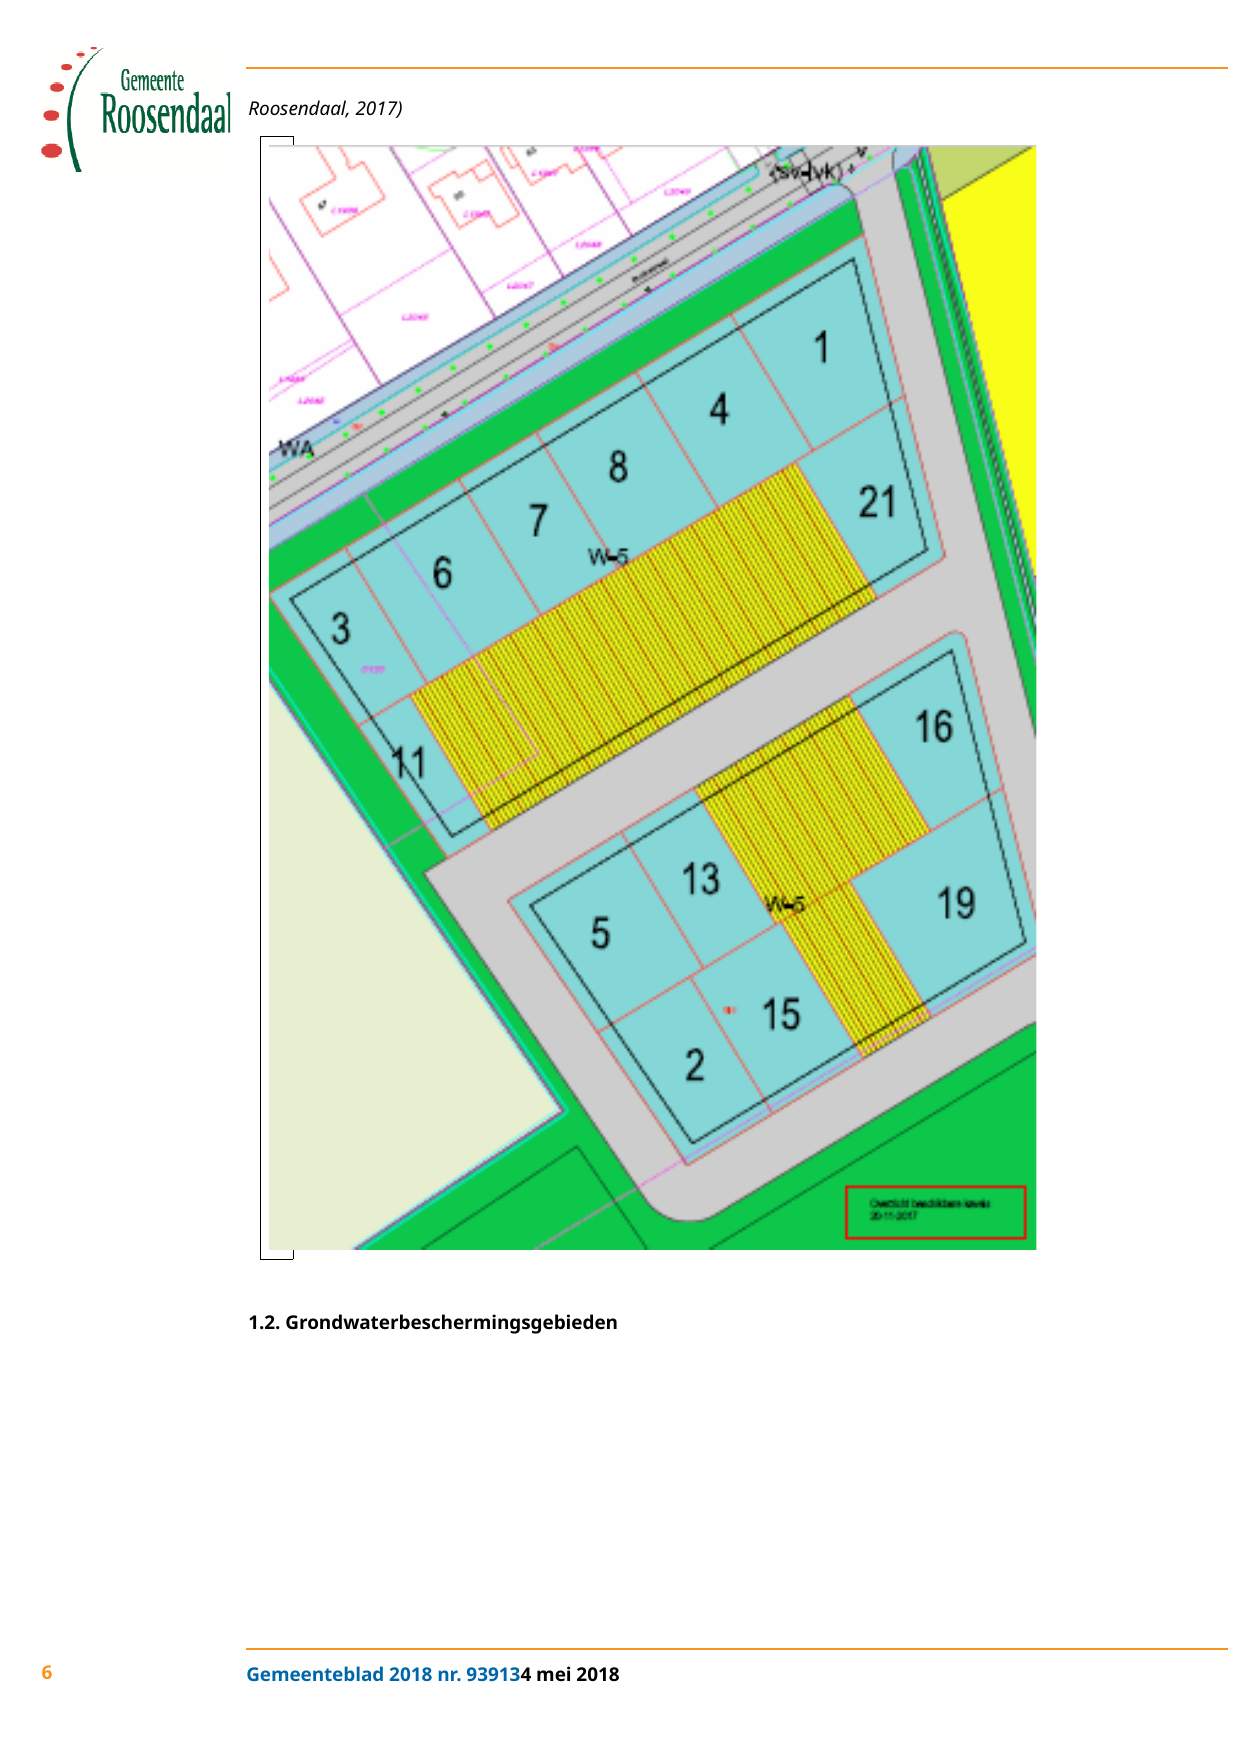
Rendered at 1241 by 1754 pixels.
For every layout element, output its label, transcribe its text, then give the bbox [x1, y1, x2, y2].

picture [268, 145, 1037, 1250]
picture [41, 47, 231, 172]
text 1.2. Grondwaterbeschermingsgebieden [248, 1309, 1152, 1335]
text Roosendaal, 2017) [248, 95, 1152, 121]
